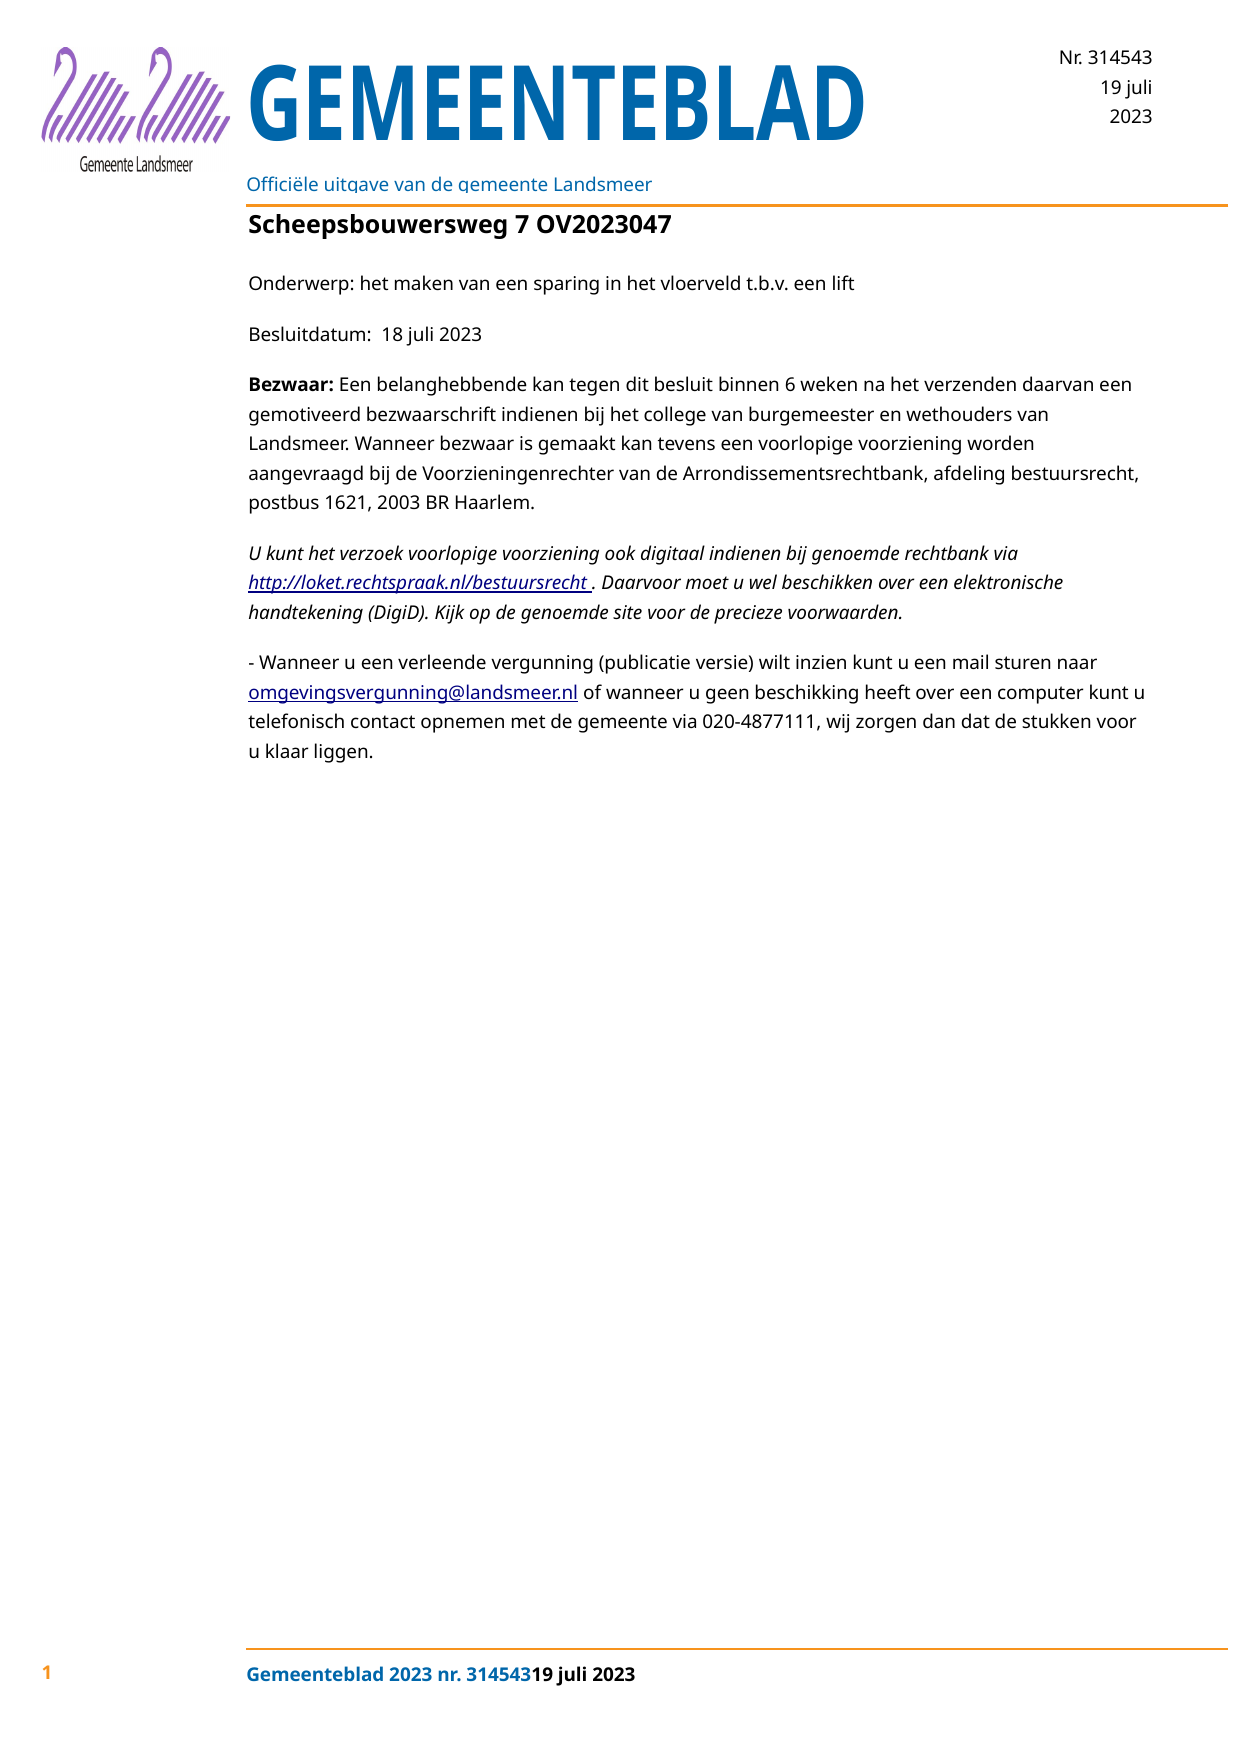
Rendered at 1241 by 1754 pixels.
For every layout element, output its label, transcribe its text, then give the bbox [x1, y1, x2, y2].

text Besluitdatum: 18 juli 2023 [248, 321, 1152, 346]
text U kunt het verzoek voorlopige voorziening ook digitaal indienen bij genoemde rechtbank via http://loket.rechtspraak.nl/bestuursrecht . Daarvoor moet u wel beschikken over een elektronische handtekening (DigiD). Kijk op de genoemde site voor de precieze voorwaarden. [248, 540, 1152, 625]
text Bezwaar: Een belanghebbende kan tegen dit besluit binnen 6 weken na het verzenden daarvan een gemotiveerd bezwaarschrift indienen bij het college van burgemeester en wethouders van Landsmeer. Wanneer bezwaar is gemaakt kan tevens een voorlopige voorziening worden aangevraagd bij de Voorzieningenrechter van de Arrondissementsrechtbank, afdeling bestuursrecht, postbus 1621, 2003 BR Haarlem. [248, 371, 1152, 515]
text Onderwerp: het maken van een sparing in het vloerveld t.b.v. een lift [248, 270, 1152, 296]
text Scheepsbouwersweg 7 OV2023047 [248, 207, 1152, 241]
picture [41, 47, 231, 172]
text - Wanneer u een verleende vergunning (publicatie versie) wilt inzien kunt u een mail sturen naar omgevingsvergunning@landsmeer.nl of wanneer u geen beschikking heeft over een computer kunt u telefonisch contact opnemen met de gemeente via 020-4877111, wij zorgen dan dat de stukken voor u klaar liggen. [248, 649, 1152, 764]
